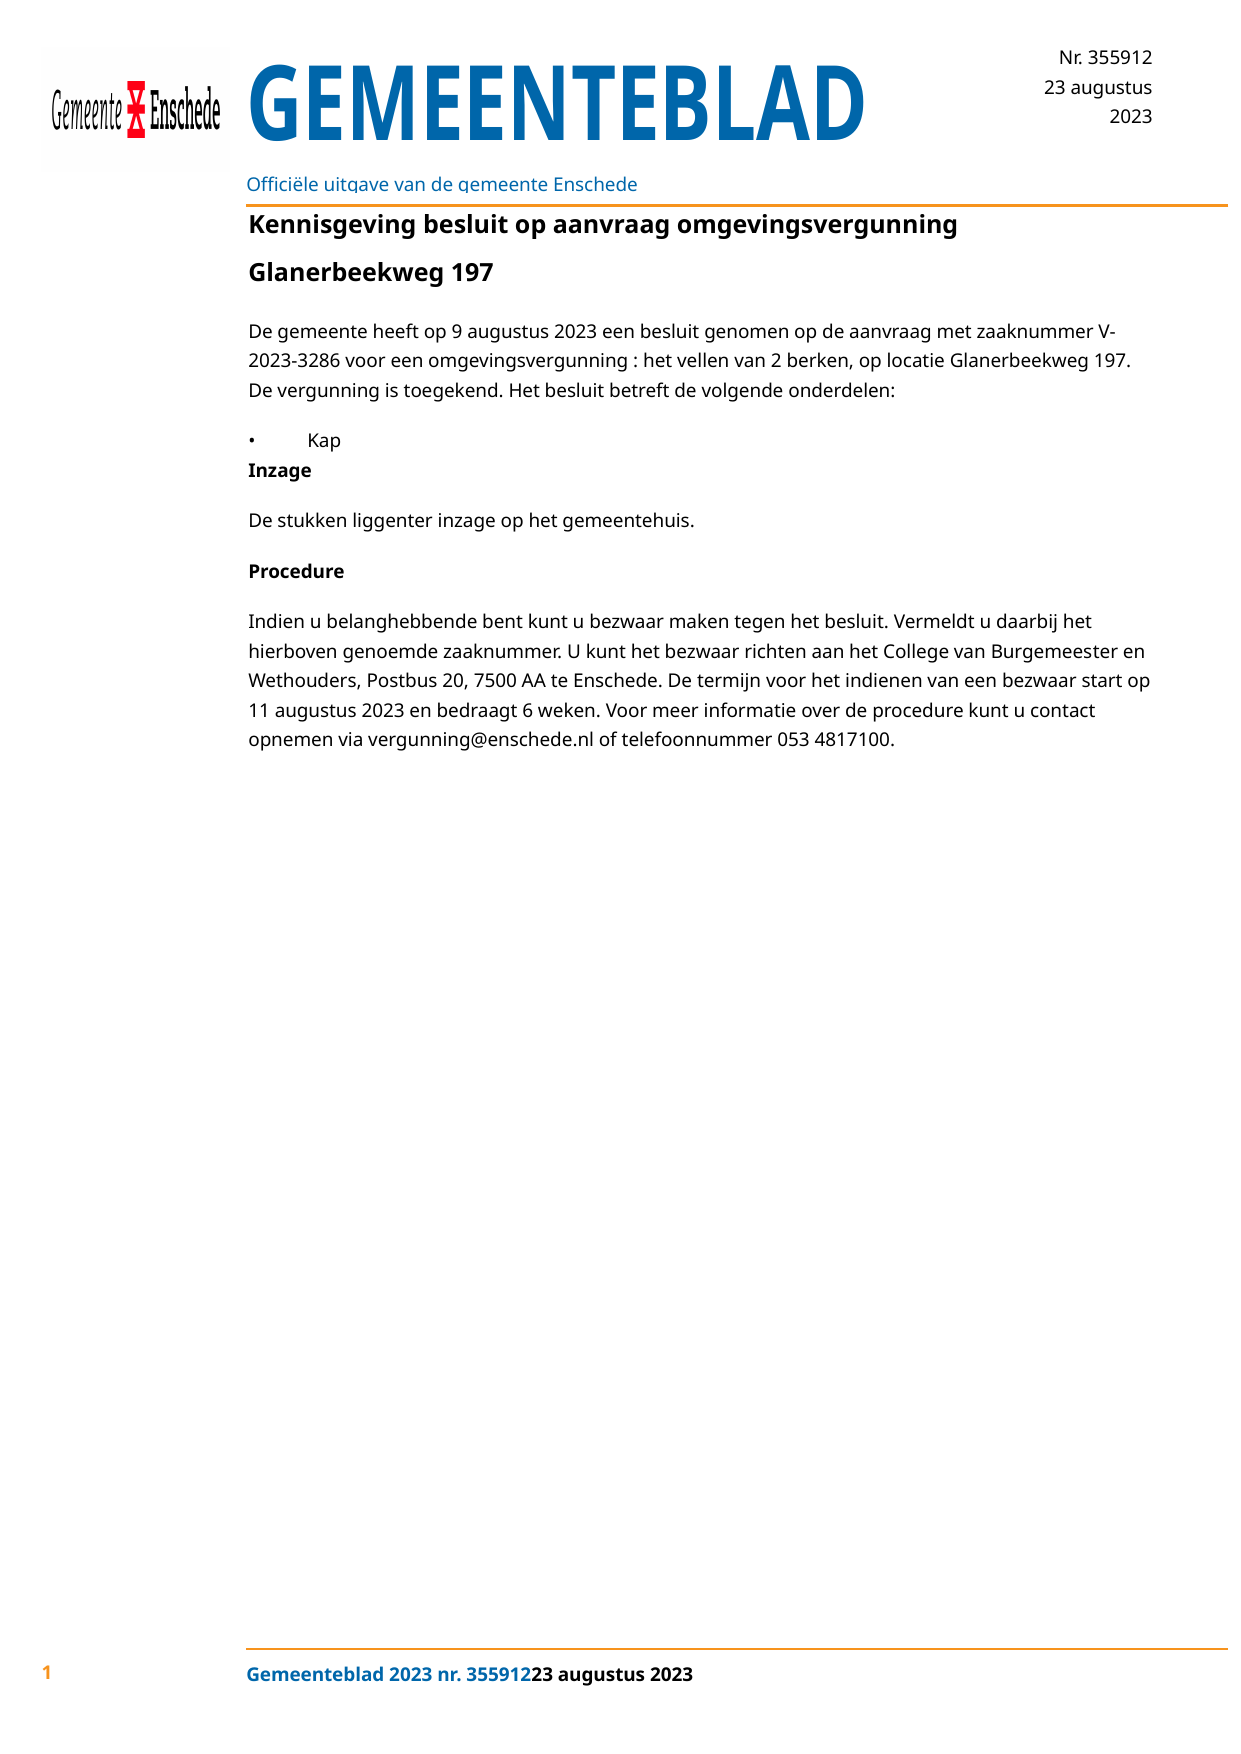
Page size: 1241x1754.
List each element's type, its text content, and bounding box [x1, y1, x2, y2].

picture [41, 47, 231, 172]
list Kap [248, 427, 1152, 453]
text Inzage [248, 457, 1152, 483]
text Procedure [248, 558, 1152, 584]
text Kennisgeving besluit op aanvraag omgevingsvergunning Glanerbeekweg 197 [248, 207, 1152, 288]
text De gemeente heeft op 9 augustus 2023 een besluit genomen op de aanvraag met zaaknummer V-2023-3286 voor een omgevingsvergunning : het vellen van 2 berken, op locatie Glanerbeekweg 197. De vergunning is toegekend. Het besluit betreft de volgende onderdelen: [248, 318, 1152, 403]
text De stukken liggenter inzage op het gemeentehuis. [248, 507, 1152, 533]
text Indien u belanghebbende bent kunt u bezwaar maken tegen het besluit. Vermeldt u daarbij het hierboven genoemde zaaknummer. U kunt het bezwaar richten aan het College van Burgemees­ter en Wethouders, Postbus 20, 7500 AA te Enschede. De termijn voor het indienen van een bezwaar start op 11 augustus 2023 en bedraagt 6 weken. Voor meer informatie over de procedure kunt u contact opnemen via vergunning@enschede.nl of telefoonnummer 053 4817100. [248, 608, 1152, 752]
